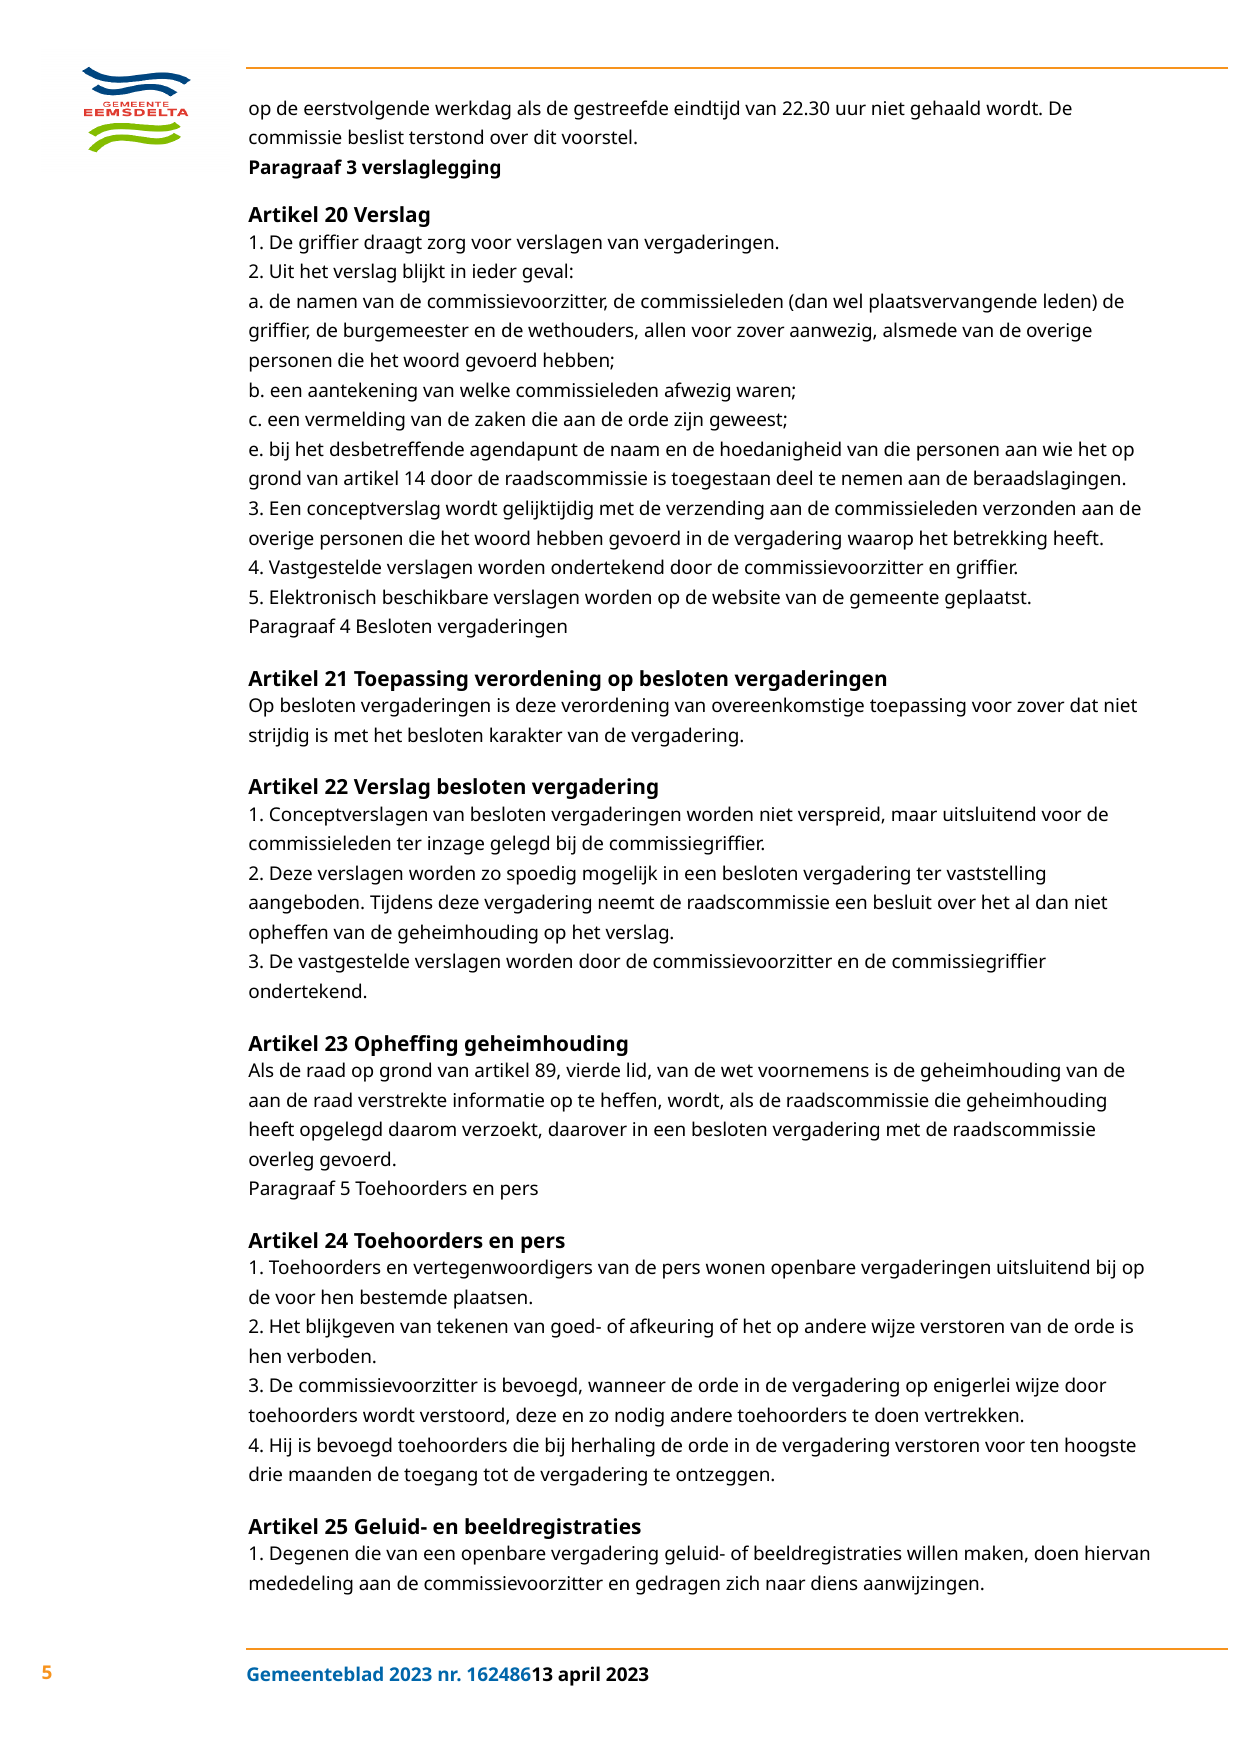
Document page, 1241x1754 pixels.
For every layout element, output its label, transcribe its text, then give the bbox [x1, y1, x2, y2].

text Als de raad op grond van artikel 89, vierde lid, van de wet voornemens is de geheimhouding van de aan de raad verstrekte informatie op te heffen, wordt, als de raadscommissie die geheimhouding heeft opgelegd daarom verzoekt, daarover in een besloten vergadering met de raadscommissie overleg gevoerd. [248, 1057, 1152, 1172]
text Artikel 23 Opheffing geheimhouding [248, 1029, 1152, 1057]
text 2. Deze verslagen worden zo spoedig mogelijk in een besloten vergadering ter vaststelling aangeboden. Tijdens deze vergadering neemt de raadscommissie een besluit over het al dan niet opheffen van de geheimhouding op het verslag. [248, 860, 1152, 945]
text 1. Toehoorders en vertegenwoordigers van de pers wonen openbare vergaderingen uitsluitend bij op de voor hen bestemde plaatsen. [248, 1254, 1152, 1310]
text 2. Uit het verslag blijkt in ieder geval: [248, 258, 1152, 284]
text 2. Het blijkgeven van tekenen van goed- of afkeuring of het op andere wijze verstoren van de orde is hen verboden. [248, 1313, 1152, 1369]
text e. bij het desbetreffende agendapunt de naam en de hoedanigheid van die personen aan wie het op grond van artikel 14 door de raadscommissie is toegestaan deel te nemen aan de beraadslagingen. [248, 436, 1152, 491]
text 5. Elektronisch beschikbare verslagen worden op de website van de gemeente geplaatst. [248, 584, 1152, 610]
text b. een aantekening van welke commissieleden afwezig waren; [248, 377, 1152, 403]
text 1. Conceptverslagen van besloten vergaderingen worden niet verspreid, maar uitsluitend voor de commissieleden ter inzage gelegd bij de commissiegriffier. [248, 801, 1152, 856]
text Paragraaf 3 verslaglegging [248, 154, 1152, 180]
text 3. Een conceptverslag wordt gelijktijdig met de verzending aan de commissieleden verzonden aan de overige personen die het woord hebben gevoerd in de vergadering waarop het betrekking heeft. [248, 495, 1152, 551]
text 4. Hij is bevoegd toehoorders die bij herhaling de orde in de vergadering verstoren voor ten hoogste drie maanden de toegang tot de vergadering te ontzeggen. [248, 1432, 1152, 1487]
text Paragraaf 4 Besloten vergaderingen [248, 613, 1152, 639]
picture [41, 47, 231, 172]
text Paragraaf 5 Toehoorders en pers [248, 1176, 1152, 1201]
text a. de namen van de commissievoorzitter, de commissieleden (dan wel plaatsvervangende leden) de griffier, de burgemeester en de wethouders, allen voor zover aanwezig, alsmede van de overige personen die het woord gevoerd hebben; [248, 288, 1152, 373]
text Op besloten vergaderingen is deze verordening van overeenkomstige toepassing voor zover dat niet strijdig is met het besloten karakter van de vergadering. [248, 692, 1152, 748]
text 1. De griffier draagt zorg voor verslagen van vergaderingen. [248, 229, 1152, 255]
text Artikel 21 Toepassing verordening op besloten vergaderingen [248, 664, 1152, 692]
text 3. De commissievoorzitter is bevoegd, wanneer de orde in de vergadering op enigerlei wijze door toehoorders wordt verstoord, deze en zo nodig andere toehoorders te doen vertrekken. [248, 1373, 1152, 1428]
text 4. Vastgestelde verslagen worden ondertekend door de commissievoorzitter en griffier. [248, 554, 1152, 580]
text Artikel 25 Geluid- en beeldregistraties [248, 1512, 1152, 1540]
text Artikel 22 Verslag besloten vergadering [248, 772, 1152, 801]
text 3. De vastgestelde verslagen worden door de commissievoorzitter en de commissiegriffier ondertekend. [248, 949, 1152, 1004]
text op de eerstvolgende werkdag als de gestreefde eindtijd van 22.30 uur niet gehaald wordt. De commissie beslist terstond over dit voorstel. [248, 95, 1152, 150]
text Artikel 24 Toehoorders en pers [248, 1226, 1152, 1254]
text Artikel 20 Verslag [248, 201, 1152, 229]
text c. een vermelding van de zaken die aan de orde zijn geweest; [248, 406, 1152, 432]
text 1. Degenen die van een openbare vergadering geluid- of beeldregistraties willen maken, doen hiervan mededeling aan de commissievoorzitter en gedragen zich naar diens aanwijzingen. [248, 1540, 1152, 1596]
